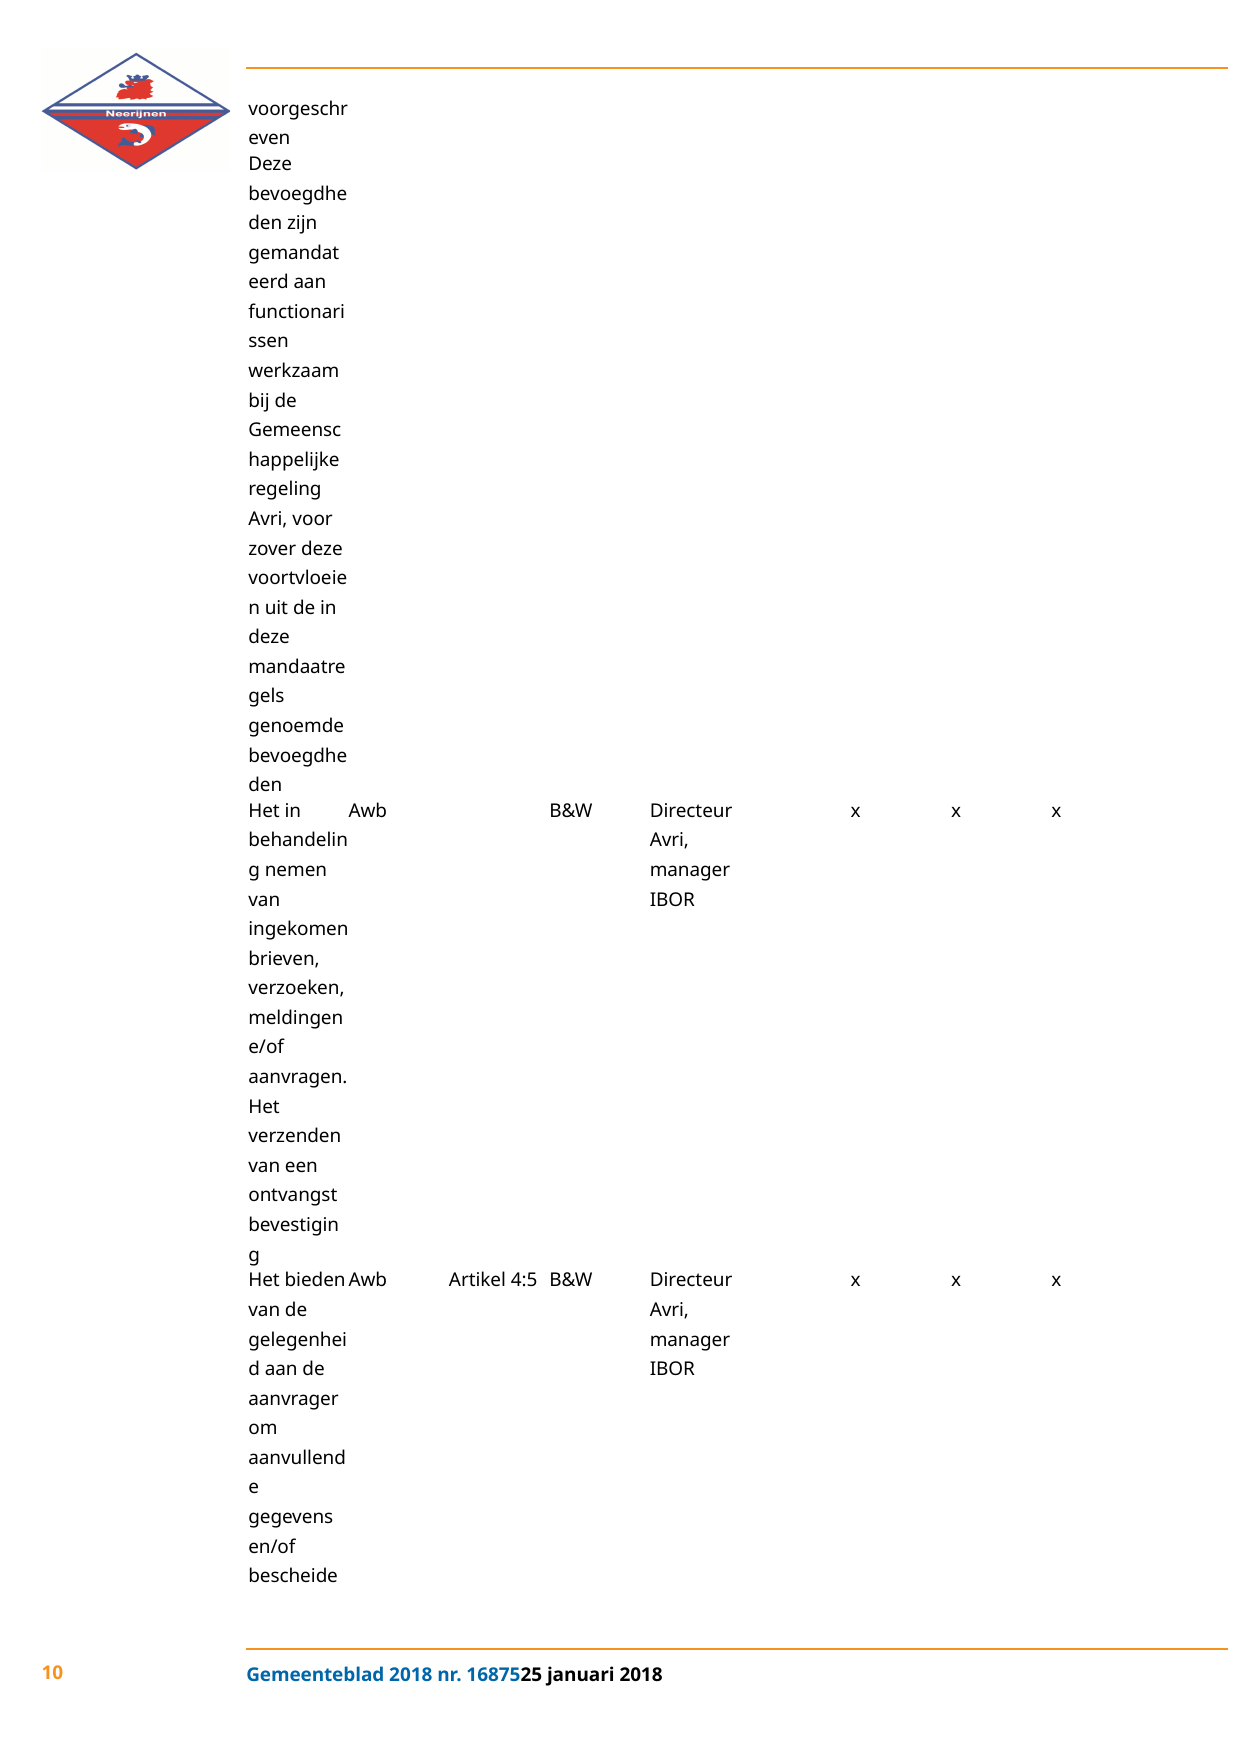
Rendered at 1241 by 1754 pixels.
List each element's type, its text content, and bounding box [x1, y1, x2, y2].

table_cell [1051, 95, 1152, 150]
table_cell Artikel 4:5 [449, 1267, 549, 1588]
table_cell [951, 95, 1051, 150]
table_cell [650, 95, 750, 150]
table_cell Deze bevoegdheden zijn gemandateerd aan functionarissen werkzaam bij de Gemeenschappelijke regeling Avri, voor zover deze voortvloeien uit de in deze mandaatregels genoemde bevoegdheden [248, 150, 348, 797]
picture [41, 47, 231, 172]
table_cell x [951, 1267, 1051, 1588]
table_cell B&W [549, 797, 649, 1267]
table_cell [850, 95, 951, 150]
table_cell [549, 95, 649, 150]
table_cell [449, 797, 549, 1267]
table_cell voorgeschreven [248, 95, 348, 150]
table_cell x [1051, 797, 1152, 1267]
table_cell x [850, 797, 951, 1267]
table_cell Directeur Avri, manager IBOR [650, 1267, 750, 1588]
table_cell Het bieden van de gelegenheid aan de aanvrager om aanvullende gegevens en/of bescheide [248, 1267, 348, 1588]
table_cell [449, 95, 549, 150]
table_cell B&W [549, 1267, 649, 1588]
table_cell Het in behandeling nemen van ingekomen brieven, verzoeken, meldingen e/of aanvragen. Het verzenden van een ontvangstbevestiging [248, 797, 348, 1267]
table_cell Awb [348, 797, 449, 1267]
table_cell [750, 95, 850, 150]
table_cell [750, 1267, 850, 1588]
table_cell [750, 797, 850, 1267]
table_cell Awb [348, 1267, 449, 1588]
table_cell [348, 95, 449, 150]
table_cell x [1051, 1267, 1152, 1588]
table_cell x [951, 797, 1051, 1267]
table_cell x [850, 1267, 951, 1588]
table_cell Directeur Avri, manager IBOR [650, 797, 750, 1267]
